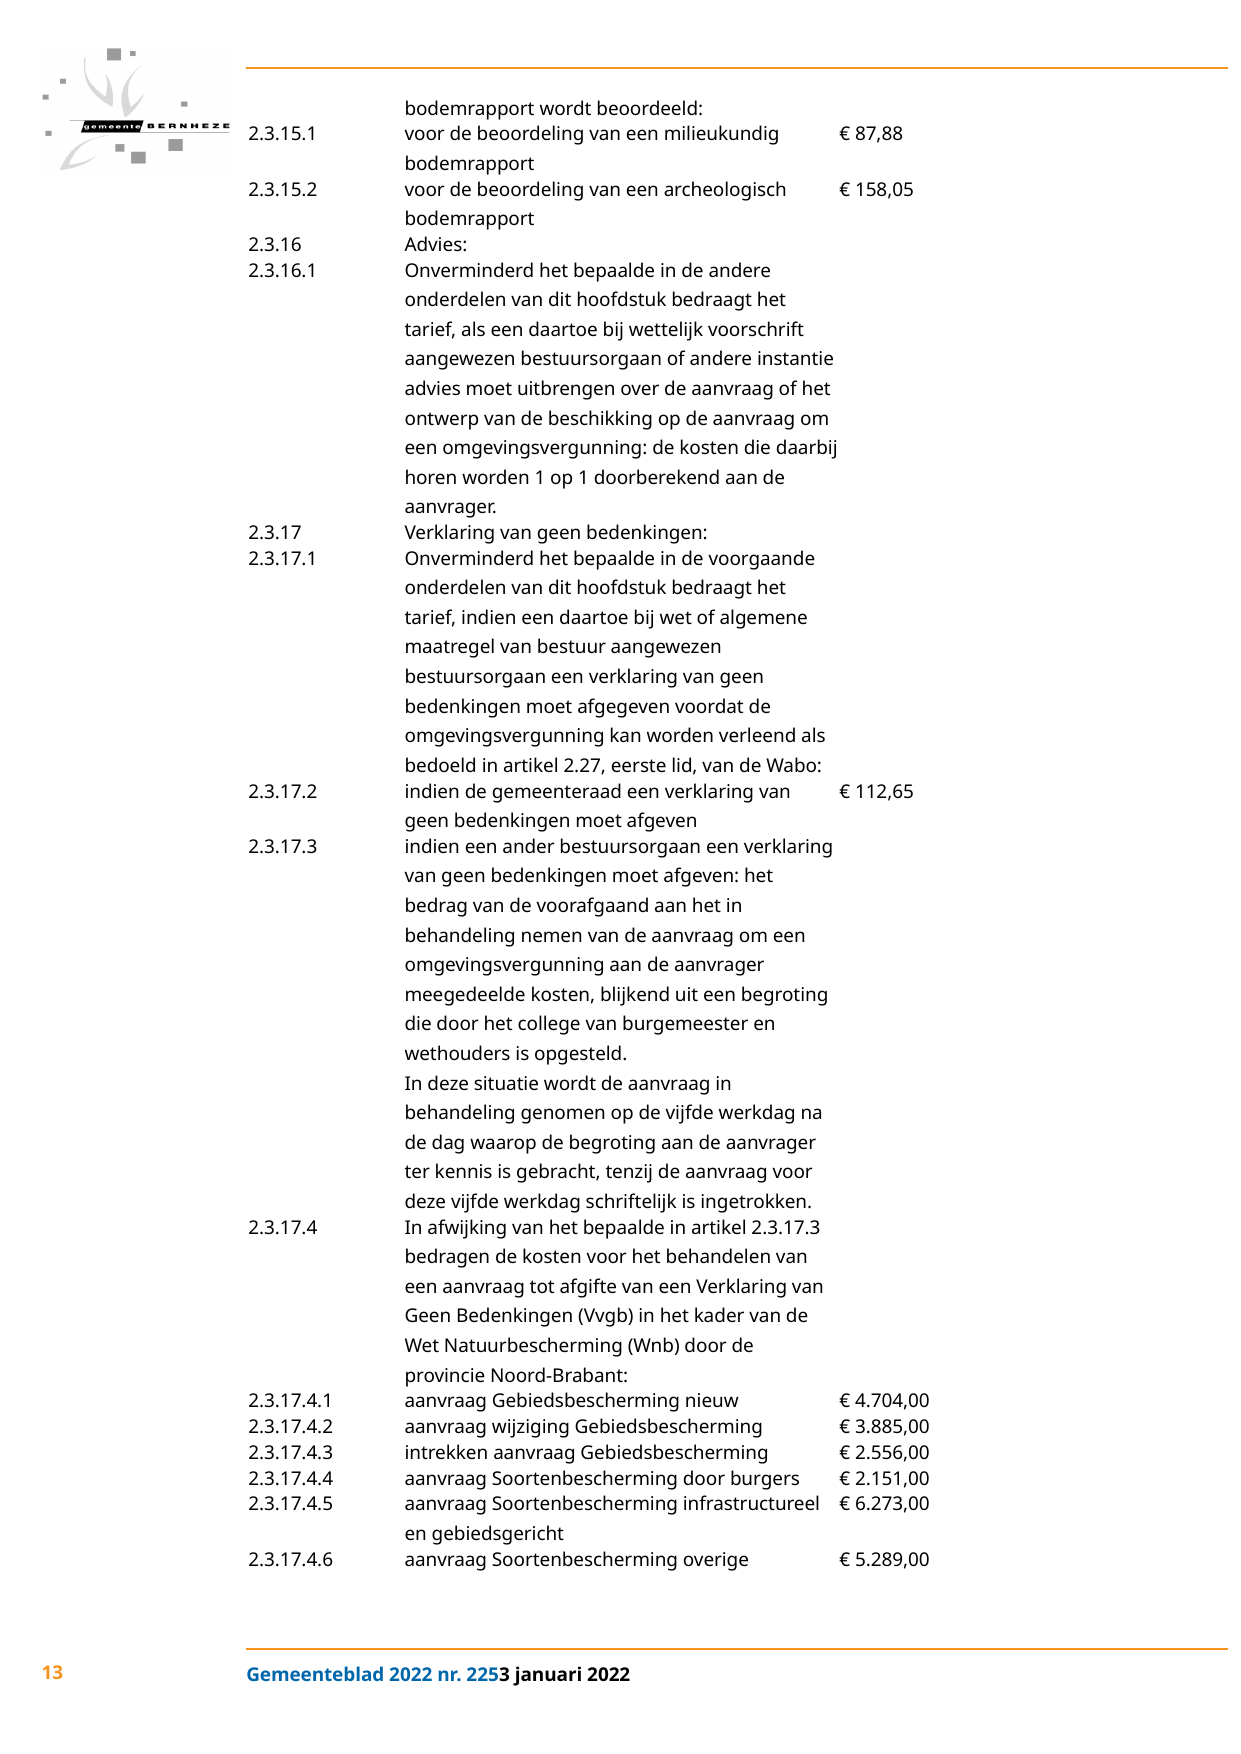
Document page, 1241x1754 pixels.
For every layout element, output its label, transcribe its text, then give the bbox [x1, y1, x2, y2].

table_cell [839, 231, 995, 257]
table_cell 2.3.17.4.3 [248, 1439, 404, 1465]
table_cell 2.3.15.2 [248, 176, 404, 231]
table_cell 2.3.17.1 [248, 545, 404, 778]
table_cell aanvraag wijziging Gebiedsbescherming [404, 1413, 839, 1439]
table_cell € 158,05 [839, 176, 995, 231]
table_cell € 2.556,00 [839, 1439, 995, 1465]
table_cell 2.3.16 [248, 231, 404, 257]
table_cell In afwijking van het bepaalde in artikel 2.3.17.3 bedragen de kosten voor het behandelen van een aanvraag tot afgifte van een Verklaring van Geen Bedenkingen (Vvgb) in het kader van de Wet Natuurbescherming (Wnb) door de provincie Noord-Brabant: [404, 1214, 839, 1387]
table_cell 2.3.15.1 [248, 121, 404, 176]
table_cell € 87,88 [839, 121, 995, 176]
table_cell 2.3.17.4.6 [248, 1546, 404, 1571]
table_cell € 3.885,00 [839, 1413, 995, 1439]
table_cell indien de gemeenteraad een verklaring van geen bedenkingen moet afgeven [404, 778, 839, 833]
table_cell 2.3.17.2 [248, 778, 404, 833]
table_cell aanvraag Soortenbescherming overige [404, 1546, 839, 1571]
table_cell voor de beoordeling van een archeologisch bodemrapport [404, 176, 839, 231]
table_cell Onverminderd het bepaalde in de andere onderdelen van dit hoofdstuk bedraagt het tarief, als een daartoe bij wettelijk voorschrift aangewezen bestuursorgaan of andere instantie advies moet uitbrengen over de aanvraag of het ontwerp van de beschikking op de aanvraag om een omgevingsvergunning: de kosten die daarbij horen worden 1 op 1 doorberekend aan de aanvrager. [404, 257, 839, 519]
table_cell [839, 257, 995, 519]
picture [41, 47, 231, 172]
table_cell [839, 95, 995, 121]
table_cell indien een ander bestuursorgaan een verklaring van geen bedenkingen moet afgeven: het bedrag van de voorafgaand aan het in behandeling nemen van de aanvraag om een omgevingsvergunning aan de aanvrager meegedeelde kosten, blijkend uit een begroting die door het college van burgemeester en wethouders is opgesteld. In deze situatie wordt de aanvraag in behandeling genomen op de vijfde werkdag na de dag waarop de begroting aan de aanvrager ter kennis is gebracht, tenzij de aanvraag voor deze vijfde werkdag schriftelijk is ingetrokken. [404, 833, 839, 1214]
table_cell 2.3.17.4.4 [248, 1465, 404, 1490]
table_cell € 4.704,00 [839, 1388, 995, 1413]
table_cell 2.3.17.4.1 [248, 1388, 404, 1413]
table_cell 2.3.17.3 [248, 833, 404, 1214]
table_cell aanvraag Soortenbescherming infrastructureel en gebiedsgericht [404, 1490, 839, 1546]
table_cell 2.3.17.4 [248, 1214, 404, 1387]
table_cell [248, 95, 404, 121]
table_cell [839, 519, 995, 545]
table_cell aanvraag Gebiedsbescherming nieuw [404, 1388, 839, 1413]
table_cell € 112,65 [839, 778, 995, 833]
table_cell 2.3.17.4.2 [248, 1413, 404, 1439]
table_cell aanvraag Soortenbescherming door burgers [404, 1465, 839, 1490]
table_cell € 5.289,00 [839, 1546, 995, 1571]
table_cell [839, 1214, 995, 1387]
table_cell voor de beoordeling van een milieukundig bodemrapport [404, 121, 839, 176]
table_cell € 2.151,00 [839, 1465, 995, 1490]
table_cell Onverminderd het bepaalde in de voorgaande onderdelen van dit hoofdstuk bedraagt het tarief, indien een daartoe bij wet of algemene maatregel van bestuur aangewezen bestuursorgaan een verklaring van geen bedenkingen moet afgegeven voordat de omgevingsvergunning kan worden verleend als bedoeld in artikel 2.27, eerste lid, van de Wabo: [404, 545, 839, 778]
table_cell € 6.273,00 [839, 1490, 995, 1546]
table_cell 2.3.17 [248, 519, 404, 545]
table_cell [839, 545, 995, 778]
table_cell Advies: [404, 231, 839, 257]
table_cell intrekken aanvraag Gebiedsbescherming [404, 1439, 839, 1465]
table_cell [839, 833, 995, 1214]
table_cell Verklaring van geen bedenkingen: [404, 519, 839, 545]
table_cell 2.3.16.1 [248, 257, 404, 519]
table_cell 2.3.17.4.5 [248, 1490, 404, 1546]
table_cell bodemrapport wordt beoordeeld: [404, 95, 839, 121]
